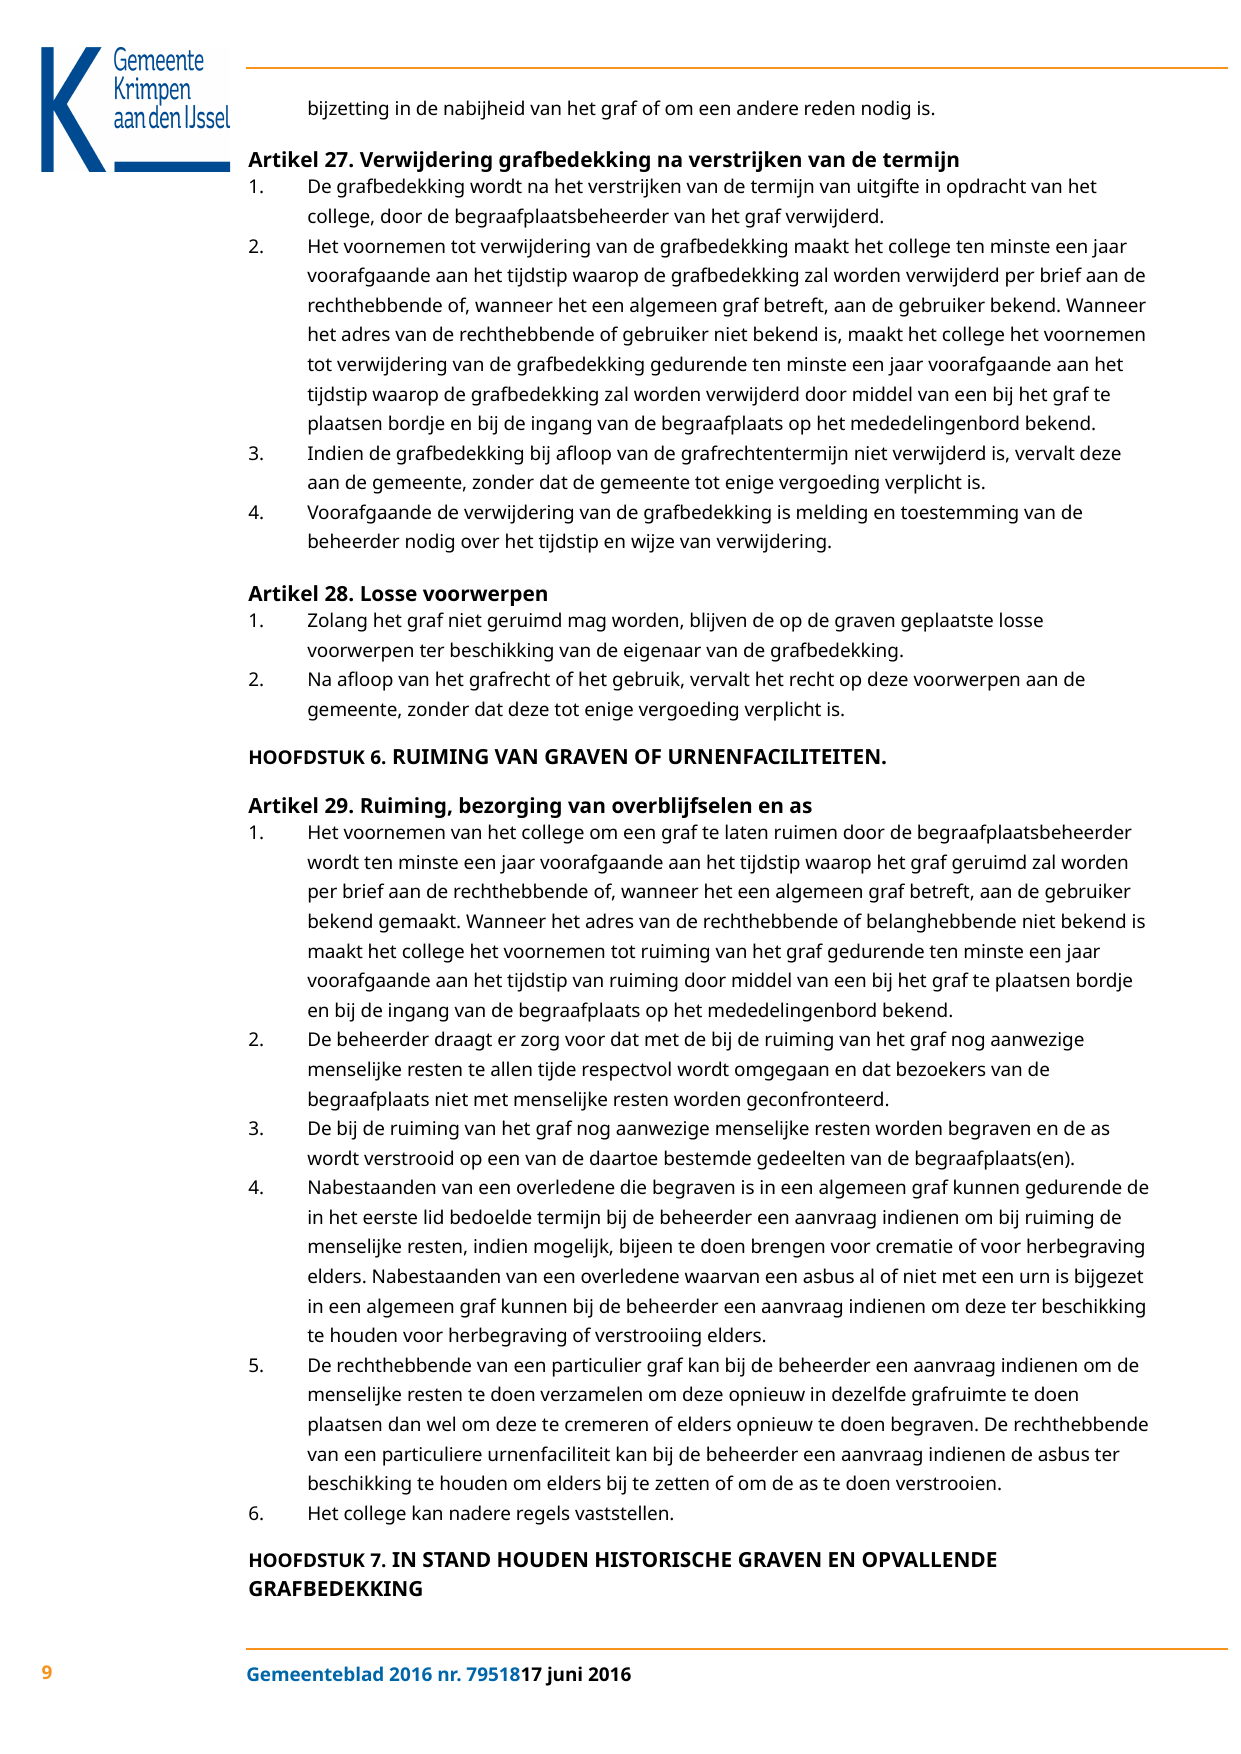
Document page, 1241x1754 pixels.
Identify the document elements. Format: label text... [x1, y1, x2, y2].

list Indien de grafbedekking bij afloop van de grafrechtentermijn niet verwijderd is, vervalt deze aan de gemeente, zonder dat de gemeente tot enige vergoeding verplicht is. [248, 440, 1152, 495]
picture [41, 47, 231, 172]
list Het voornemen tot verwijdering van de grafbedekking maakt het college ten minste een jaar voorafgaande aan het tijdstip waarop de grafbedekking zal worden verwijderd per brief aan de rechthebbende of, wanneer het een algemeen graf betreft, aan de gebruiker bekend. Wanneer het adres van de rechthebbende of gebruiker niet bekend is, maakt het college het voornemen tot verwijdering van de grafbedekking gedurende ten minste een jaar voorafgaande aan het tijdstip waarop de grafbedekking zal worden verwijderd door middel van een bij het graf te plaatsen bordje en bij de ingang van de begraafplaats op het mededelingenbord bekend. [248, 233, 1152, 436]
list De bij de ruiming van het graf nog aanwezige menselijke resten worden begraven en de as wordt verstrooid op een van de daartoe bestemde gedeelten van de begraafplaats(en). [248, 1115, 1152, 1171]
text HOOFDSTUK 6. RUIMING VAN GRAVEN OF URNENFACILITEITEN. [248, 742, 1152, 770]
list Nabestaanden van een overledene die begraven is in een algemeen graf kunnen gedurende de in het eerste lid bedoelde termijn bij de beheerder een aanvraag indienen om bij ruiming de menselijke resten, indien mogelijk, bijeen te doen brengen voor crematie of voor herbegraving elders. Nabestaanden van een overledene waarvan een asbus al of niet met een urn is bijgezet in een algemeen graf kunnen bij de beheerder een aanvraag indienen om deze ter beschikking te houden voor herbegraving of verstrooiing elders. [248, 1174, 1152, 1348]
list Na afloop van het grafrecht of het gebruik, vervalt het recht op deze voorwerpen aan de gemeente, zonder dat deze tot enige vergoeding verplicht is. [248, 667, 1152, 722]
list De rechthebbende van een particulier graf kan bij de beheerder een aanvraag indienen om de menselijke resten te doen verzamelen om deze opnieuw in dezelfde grafruimte te doen plaatsen dan wel om deze te cremeren of elders opnieuw te doen begraven. De rechthebbende van een particuliere urnenfaciliteit kan bij de beheerder een aanvraag indienen de asbus ter beschikking te houden om elders bij te zetten of om de as te doen verstrooien. [248, 1352, 1152, 1496]
text Artikel 27. Verwijdering grafbedekking na verstrijken van de termijn [248, 145, 1152, 174]
list Zolang het graf niet geruimd mag worden, blijven de op de graven geplaatste losse voorwerpen ter beschikking van de eigenaar van de grafbedekking. [248, 607, 1152, 663]
text HOOFDSTUK 7. IN STAND HOUDEN HISTORISCHE GRAVEN EN OPVALLENDE GRAFBEDEKKING [248, 1546, 1152, 1602]
list bijzetting in de nabijheid van het graf of om een andere reden nodig is. [248, 95, 1152, 121]
list Voorafgaande de verwijdering van de grafbedekking is melding en toestemming van de beheerder nodig over het tijdstip en wijze van verwijdering. [248, 499, 1152, 554]
list Het voornemen van het college om een graf te laten ruimen door de begraafplaatsbeheerder wordt ten minste een jaar voorafgaande aan het tijdstip waarop het graf geruimd zal worden per brief aan de rechthebbende of, wanneer het een algemeen graf betreft, aan de gebruiker bekend gemaakt. Wanneer het adres van de rechthebbende of belanghebbende niet bekend is maakt het college het voornemen tot ruiming van het graf gedurende ten minste een jaar voorafgaande aan het tijdstip van ruiming door middel van een bij het graf te plaatsen bordje en bij de ingang van de begraafplaats op het mededelingenbord bekend. [248, 819, 1152, 1023]
text Artikel 29. Ruiming, bezorging van overblijfselen en as [248, 791, 1152, 819]
list De grafbedekking wordt na het verstrijken van de termijn van uitgifte in opdracht van het college, door de begraafplaatsbeheerder van het graf verwijderd. [248, 174, 1152, 229]
text Artikel 28. Losse voorwerpen [248, 579, 1152, 607]
list De beheerder draagt er zorg voor dat met de bij de ruiming van het graf nog aanwezige menselijke resten te allen tijde respectvol wordt omgegaan en dat bezoekers van de begraafplaats niet met menselijke resten worden geconfronteerd. [248, 1027, 1152, 1112]
list Het college kan nadere regels vaststellen. [248, 1500, 1152, 1526]
